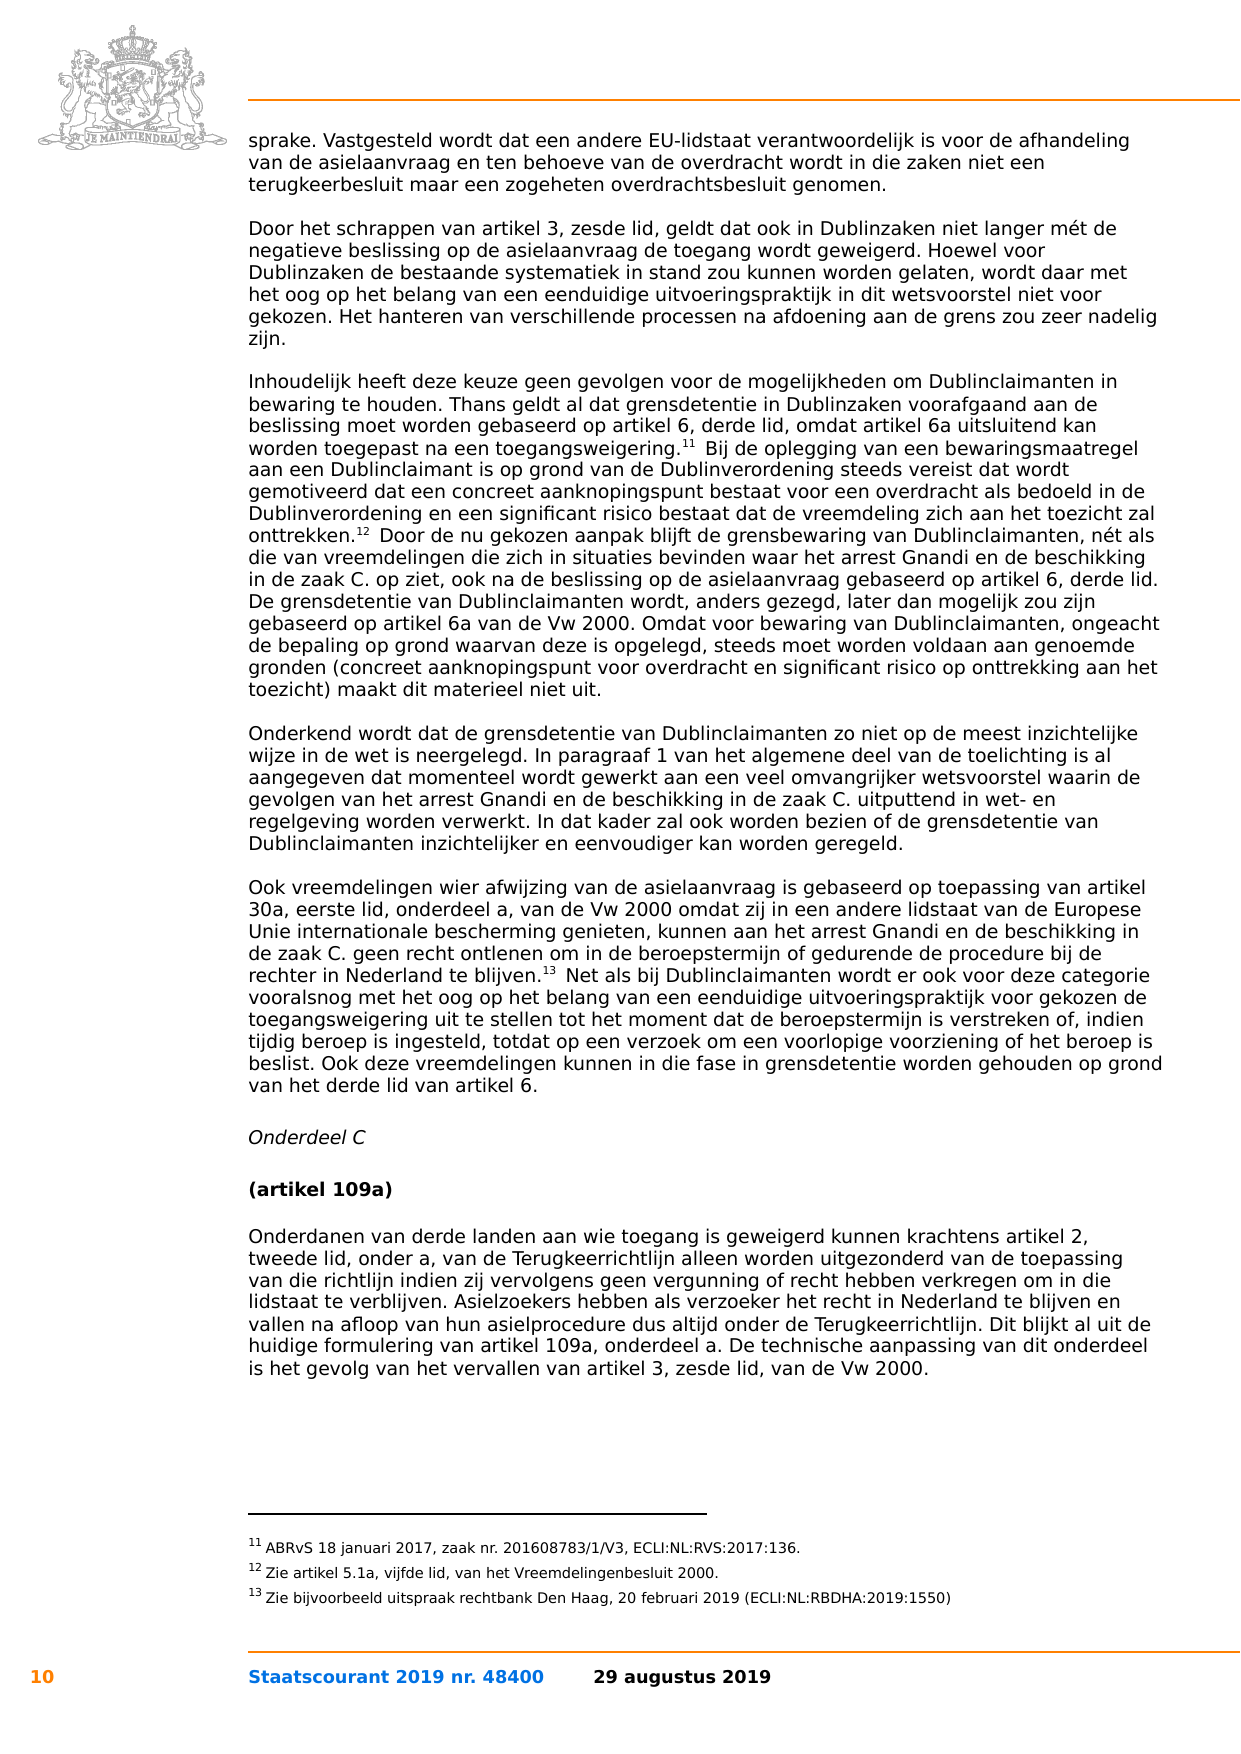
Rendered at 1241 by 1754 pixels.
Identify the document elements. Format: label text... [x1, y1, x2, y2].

text Zie artikel 5.1a, vijfde lid, van het Vreemdelingenbesluit 2000. [248, 1561, 1163, 1583]
text sprake. Vastgesteld wordt dat een andere EU-lidstaat verantwoordelijk is voor de afhandeling van de asielaanvraag en ten behoeve van de overdracht wordt in die zaken niet een terugkeerbesluit maar een zogeheten overdrachtsbesluit genomen. [248, 130, 1163, 196]
subtitle Onderdeel C [248, 1127, 1163, 1148]
text Onderdanen van derde landen aan wie toegang is geweigerd kunnen krachtens artikel 2, tweede lid, onder a, van de Terugkeerrichtlijn alleen worden uitgezonderd van de toepassing van die richtlijn indien zij vervolgens geen vergunning of recht hebben verkregen om in die lidstaat te verblijven. Asielzoekers hebben als verzoeker het recht in Nederland te blijven en vallen na afloop van hun asielprocedure dus altijd onder de Terugkeerrichtlijn. Dit blijkt al uit de huidige formulering van artikel 109a, onderdeel a. De technische aanpassing van dit onderdeel is het gevolg van het vervallen van artikel 3, zesde lid, van de Vw 2000. [248, 1226, 1163, 1379]
picture [38, 25, 227, 150]
text ABRvS 18 januari 2017, zaak nr. 201608783/1/V3, ECLI:NL:RVS:2017:136. [248, 1536, 1163, 1558]
subtitle (artikel 109a) [248, 1178, 1163, 1201]
text Inhoudelijk heeft deze keuze geen gevolgen voor de mogelijkheden om Dublinclaimanten in bewaring te houden. Thans geldt al dat grensdetentie in Dublinzaken voorafgaand aan de beslissing moet worden gebaseerd op artikel 6, derde lid, omdat artikel 6a uitsluitend kan worden toegepast na een toegangsweigering. Bij de oplegging van een bewaringsmaatregel aan een Dublinclaimant is op grond van de Dublinverordening steeds vereist dat wordt gemotiveerd dat een concreet aanknopingspunt bestaat voor een overdracht als bedoeld in de Dublinverordening en een significant risico bestaat dat de vreemdeling zich aan het toezicht zal onttrekken. Door de nu gekozen aanpak blijft de grensbewaring van Dublinclaimanten, nét als die van vreemdelingen die zich in situaties bevinden waar het arrest Gnandi en de beschikking in de zaak C. op ziet, ook na de beslissing op de asielaanvraag gebaseerd op artikel 6, derde lid. De grensdetentie van Dublinclaimanten wordt, anders gezegd, later dan mogelijk zou zijn gebaseerd op artikel 6a van de Vw 2000. Omdat voor bewaring van Dublinclaimanten, ongeacht de bepaling op grond waarvan deze is opgelegd, steeds moet worden voldaan aan genoemde gronden (concreet aanknopingspunt voor overdracht en significant risico op onttrekking aan het toezicht) maakt dit materieel niet uit. [248, 371, 1163, 701]
text Onderkend wordt dat de grensdetentie van Dublinclaimanten zo niet op de meest inzichtelijke wijze in de wet is neergelegd. In paragraaf 1 van het algemene deel van de toelichting is al aangegeven dat momenteel wordt gewerkt aan een veel omvangrijker wetsvoorstel waarin de gevolgen van het arrest Gnandi en de beschikking in de zaak C. uitputtend in wet- en regelgeving worden verwerkt. In dat kader zal ook worden bezien of de grensdetentie van Dublinclaimanten inzichtelijker en eenvoudiger kan worden geregeld. [248, 723, 1163, 855]
text Zie bijvoorbeeld uitspraak rechtbank Den Haag, 20 februari 2019 (ECLI:NL:RBDHA:2019:1550) [248, 1586, 1163, 1608]
text Ook vreemdelingen wier afwijzing van de asielaanvraag is gebaseerd op toepassing van artikel 30a, eerste lid, onderdeel a, van de Vw 2000 omdat zij in een andere lidstaat van de Europese Unie internationale bescherming genieten, kunnen aan het arrest Gnandi en de beschikking in de zaak C. geen recht ontlenen om in de beroepstermijn of gedurende de procedure bij de rechter in Nederland te blijven. Net als bij Dublinclaimanten wordt er ook voor deze categorie vooralsnog met het oog op het belang van een eenduidige uitvoeringspraktijk voor gekozen de toegangsweigering uit te stellen tot het moment dat de beroepstermijn is verstreken of, indien tijdig beroep is ingesteld, totdat op een verzoek om een voorlopige voorziening of het beroep is beslist. Ook deze vreemdelingen kunnen in die fase in grensdetentie worden gehouden op grond van het derde lid van artikel 6. [248, 877, 1163, 1097]
text Door het schrappen van artikel 3, zesde lid, geldt dat ook in Dublinzaken niet langer mét de negatieve beslissing op de asielaanvraag de toegang wordt geweigerd. Hoewel voor Dublinzaken de bestaande systematiek in stand zou kunnen worden gelaten, wordt daar met het oog op het belang van een eenduidige uitvoeringspraktijk in dit wetsvoorstel niet voor gekozen. Het hanteren van verschillende processen na afdoening aan de grens zou zeer nadelig zijn. [248, 218, 1163, 349]
